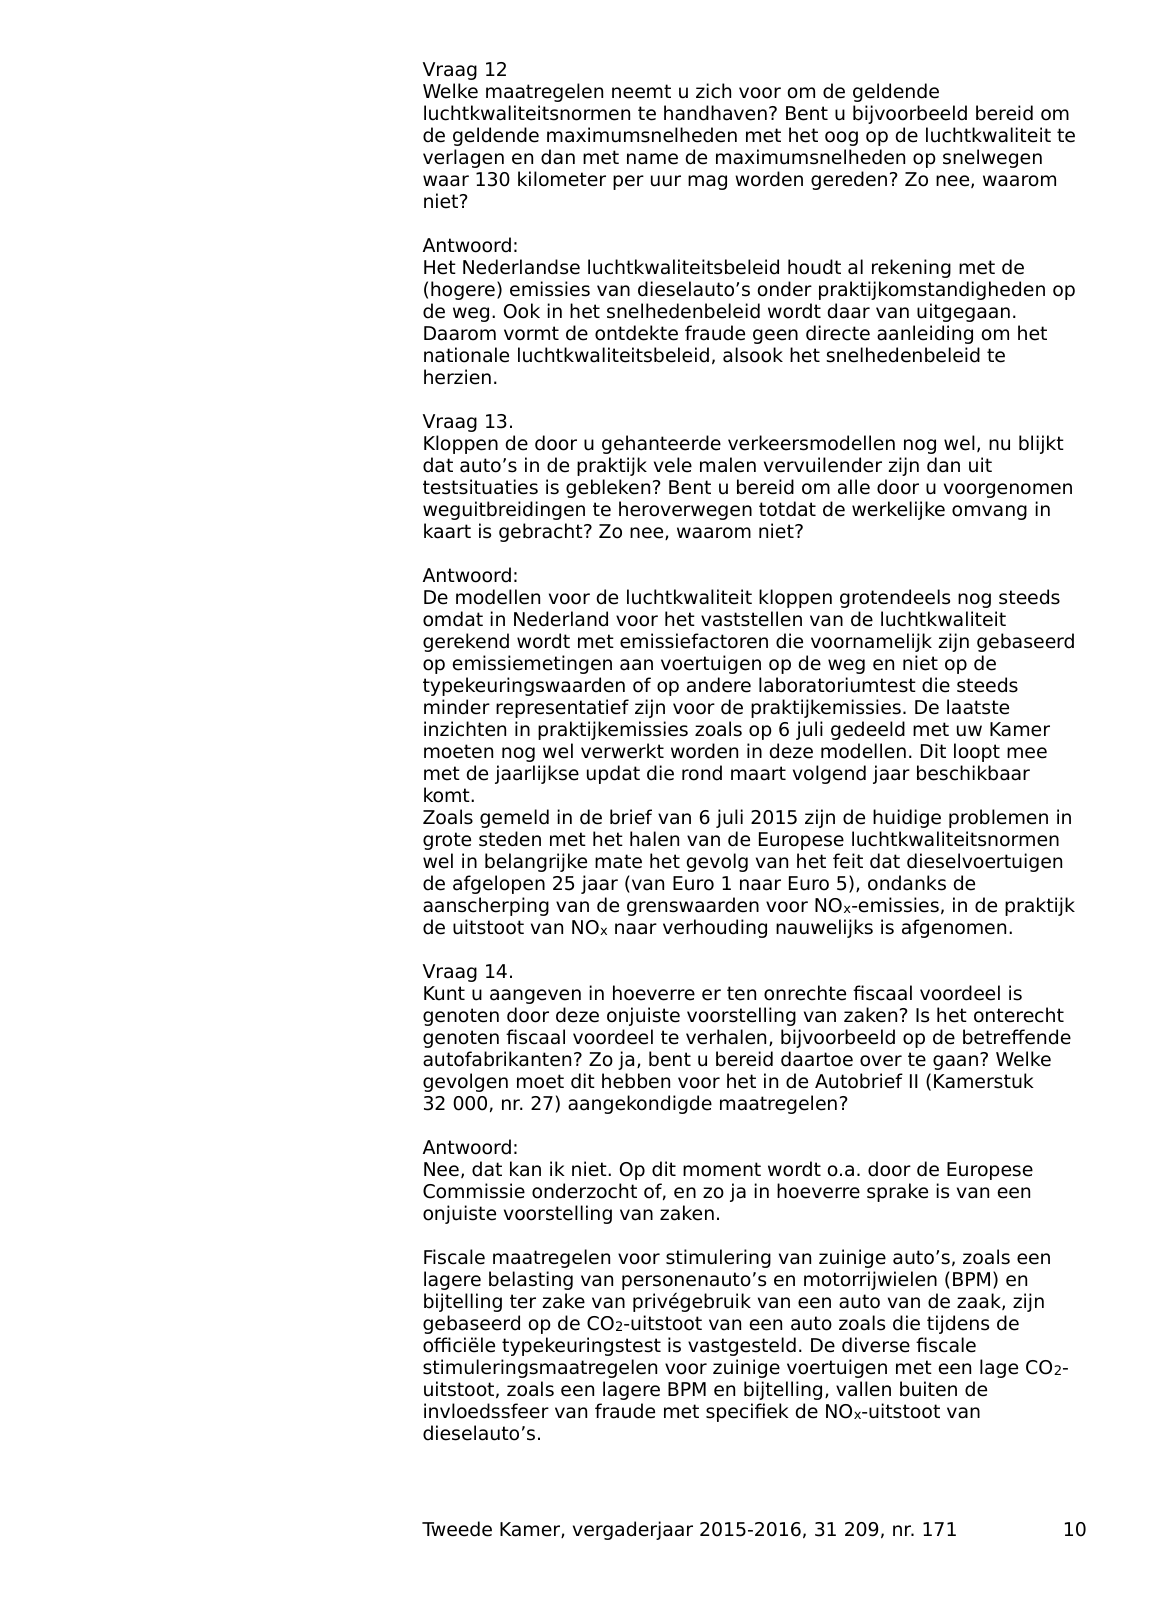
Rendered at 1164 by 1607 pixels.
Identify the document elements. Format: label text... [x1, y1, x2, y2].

text Zoals gemeld in de brief van 6 juli 2015 zijn de huidige problemen in grote steden met het halen van de Europese luchtkwaliteitsnormen wel in belangrijke mate het gevolg van het feit dat dieselvoertuigen de afgelopen 25 jaar (van Euro 1 naar Euro 5), ondanks de aanscherping van de grenswaarden voor NOx-emissies, in de praktijk de uitstoot van NOx naar verhouding nauwelijks is afgenomen. [422, 807, 1087, 939]
text Fiscale maatregelen voor stimulering van zuinige auto’s, zoals een lagere belasting van personenauto’s en motorrijwielen (BPM) en bijtelling ter zake van privégebruik van een auto van de zaak, zijn gebaseerd op de CO2-uitstoot van een auto zoals die tijdens de officiële typekeuringstest is vastgesteld. De diverse fiscale stimuleringsmaatregelen voor zuinige voertuigen met een lage CO2-uitstoot, zoals een lagere BPM en bijtelling, vallen buiten de invloedssfeer van fraude met specifiek de NOx-uitstoot van dieselauto’s. [422, 1247, 1087, 1445]
text Nee, dat kan ik niet. Op dit moment wordt o.a. door de Europese Commissie onderzocht of, en zo ja in hoeverre sprake is van een onjuiste voorstelling van zaken. [422, 1159, 1087, 1225]
text Antwoord: [422, 565, 1087, 587]
text Antwoord: [422, 1137, 1087, 1159]
text Antwoord: [422, 235, 1087, 257]
text Het Nederlandse luchtkwaliteitsbeleid houdt al rekening met de (hogere) emissies van dieselauto’s onder praktijkomstandigheden op de weg. Ook in het snelhedenbeleid wordt daar van uitgegaan. Daarom vormt de ontdekte fraude geen directe aanleiding om het nationale luchtkwaliteitsbeleid, alsook het snelhedenbeleid te herzien. [422, 257, 1087, 389]
text De modellen voor de luchtkwaliteit kloppen grotendeels nog steeds omdat in Nederland voor het vaststellen van de luchtkwaliteit gerekend wordt met emissiefactoren die voornamelijk zijn gebaseerd op emissiemetingen aan voertuigen op de weg en niet op de typekeuringswaarden of op andere laboratoriumtest die steeds minder representatief zijn voor de praktijkemissies. De laatste inzichten in praktijkemissies zoals op 6 juli gedeeld met uw Kamer moeten nog wel verwerkt worden in deze modellen. Dit loopt mee met de jaarlijkse updat die rond maart volgend jaar beschikbaar komt. [422, 587, 1087, 807]
text Welke maatregelen neemt u zich voor om de geldende luchtkwaliteitsnormen te handhaven? Bent u bijvoorbeeld bereid om de geldende maximumsnelheden met het oog op de luchtkwaliteit te verlagen en dan met name de maximumsnelheden op snelwegen waar 130 kilometer per uur mag worden gereden? Zo nee, waarom niet? [422, 81, 1087, 213]
text Vraag 12 [422, 59, 1087, 81]
text Kloppen de door u gehanteerde verkeersmodellen nog wel, nu blijkt dat auto’s in de praktijk vele malen vervuilender zijn dan uit testsituaties is gebleken? Bent u bereid om alle door u voorgenomen weguitbreidingen te heroverwegen totdat de werkelijke omvang in kaart is gebracht? Zo nee, waarom niet? [422, 433, 1087, 543]
text Vraag 13. [422, 411, 1087, 433]
text Kunt u aangeven in hoeverre er ten onrechte fiscaal voordeel is genoten door deze onjuiste voorstelling van zaken? Is het onterecht genoten fiscaal voordeel te verhalen, bijvoorbeeld op de betreffende autofabrikanten? Zo ja, bent u bereid daartoe over te gaan? Welke gevolgen moet dit hebben voor het in de Autobrief II (Kamerstuk 32 000, nr. 27) aangekondigde maatregelen? [422, 983, 1087, 1115]
text Vraag 14. [422, 961, 1087, 983]
